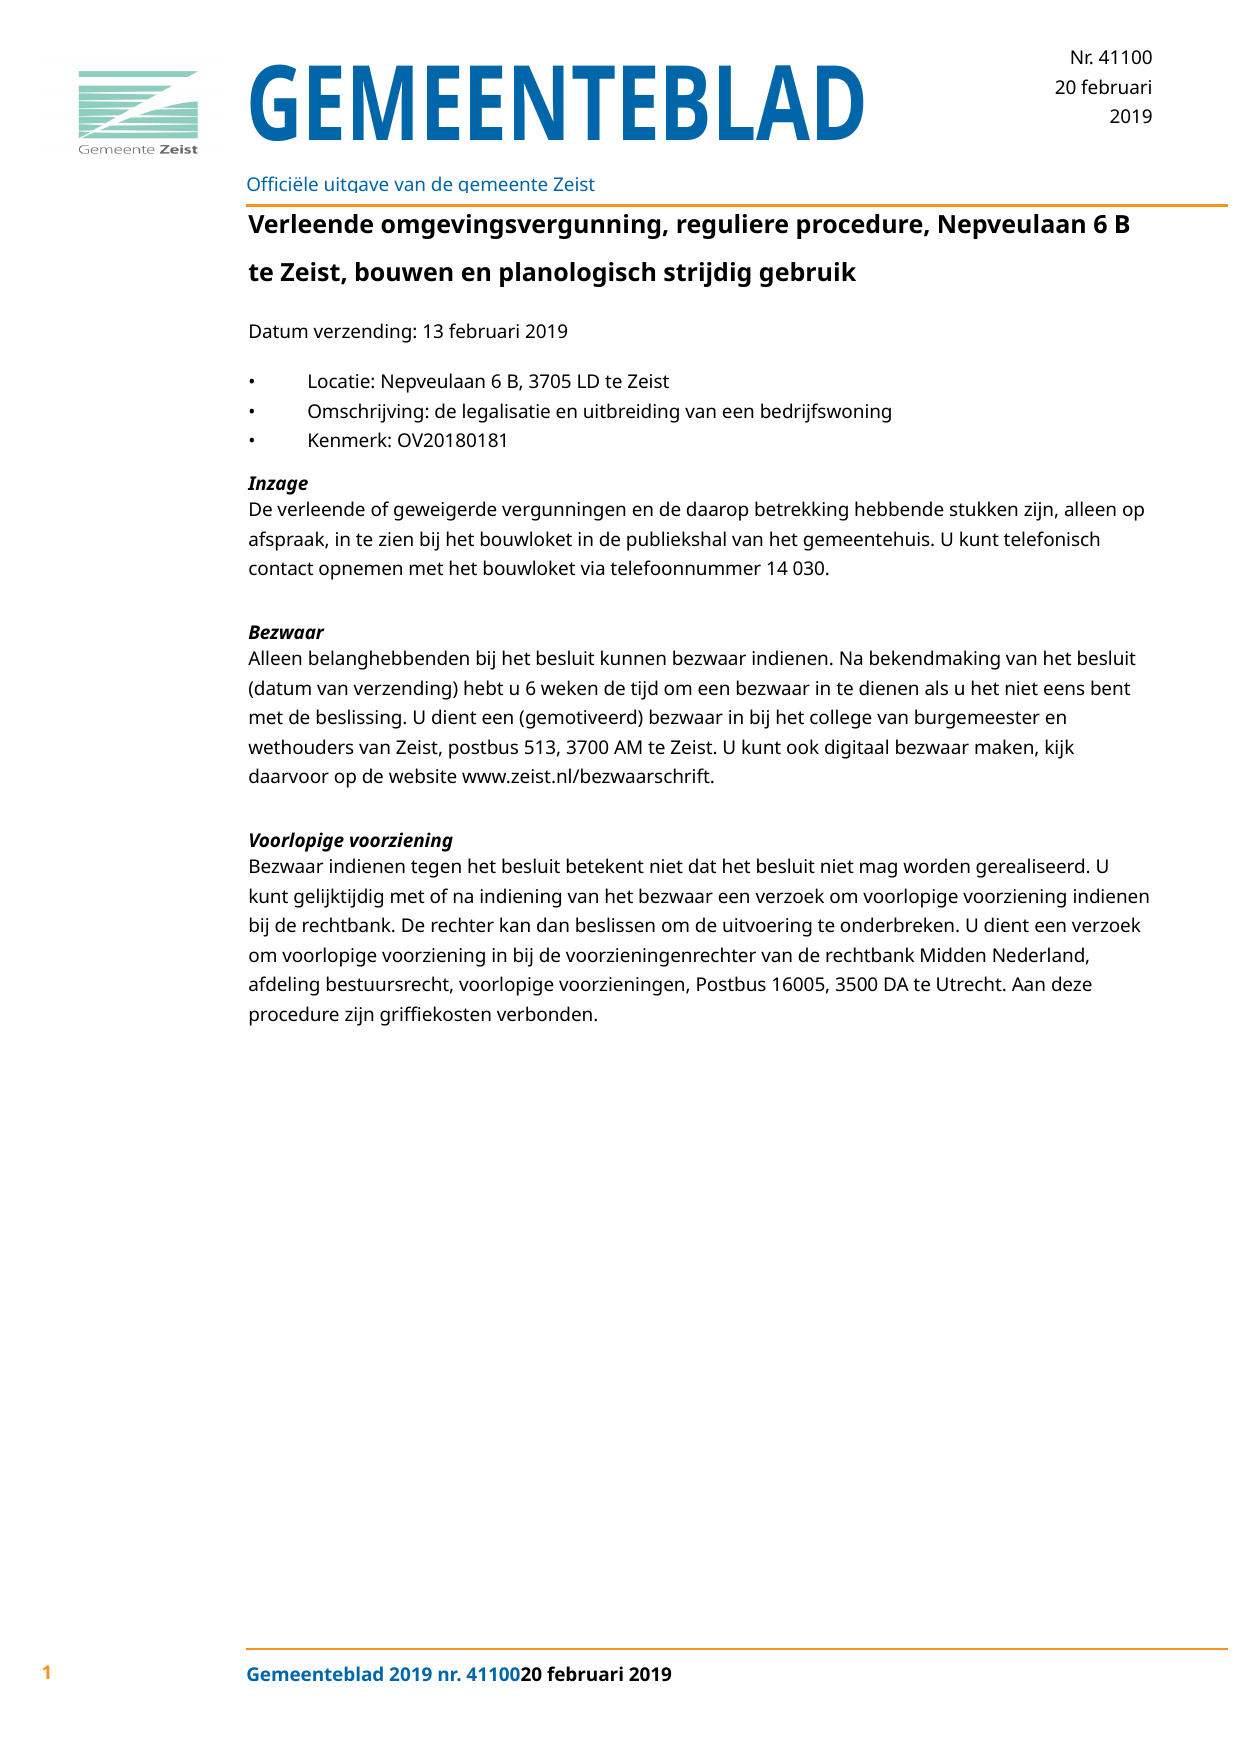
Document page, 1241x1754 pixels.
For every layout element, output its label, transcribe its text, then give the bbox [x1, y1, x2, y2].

list Omschrijving: de legalisatie en uitbreiding van een bedrijfswoning [248, 398, 1152, 424]
text De verleende of geweigerde vergunningen en de daarop betrekking hebbende stukken zijn, alleen op afspraak, in te zien bij het bouwloket in de publiekshal van het gemeentehuis. U kunt telefonisch contact opnemen met het bouwloket via telefoonnummer 14 030. [248, 496, 1152, 581]
text Alleen belanghebbenden bij het besluit kunnen bezwaar indienen. Na bekendmaking van het besluit (datum van verzending) hebt u 6 weken de tijd om een bezwaar in te dienen als u het niet eens bent met de beslissing. U dient een (gemotiveerd) bezwaar in bij het college van burgemeester en wethouders van Zeist, postbus 513, 3700 AM te Zeist. U kunt ook digitaal bezwaar maken, kijk daarvoor op de website www.zeist.nl/bezwaarschrift. [248, 645, 1152, 789]
list Kenmerk: OV20180181 [248, 427, 1152, 453]
text Datum verzending: 13 februari 2019 [248, 318, 1152, 344]
text Verleende omgevingsvergunning, reguliere procedure, Nepveulaan 6 B te Zeist, bouwen en planologisch strijdig gebruik [248, 207, 1152, 288]
text Bezwaar [248, 619, 1152, 645]
text Bezwaar indienen tegen het besluit betekent niet dat het besluit niet mag worden gerealiseerd. U kunt gelijktijdig met of na indiening van het bezwaar een verzoek om voorlopige voorziening indienen bij de rechtbank. De rechter kan dan beslissen om de uitvoering te onderbreken. U dient een verzoek om voorlopige voorziening in bij de voorzieningenrechter van de rechtbank Midden Nederland, afdeling bestuursrecht, voorlopige voorzieningen, Postbus 16005, 3500 DA te Utrecht. Aan deze procedure zijn griffiekosten verbonden. [248, 853, 1152, 1027]
text Inzage [248, 471, 1152, 496]
list Locatie: Nepveulaan 6 B, 3705 LD te Zeist [248, 368, 1152, 394]
text Voorlopige voorziening [248, 827, 1152, 853]
picture [41, 47, 231, 172]
